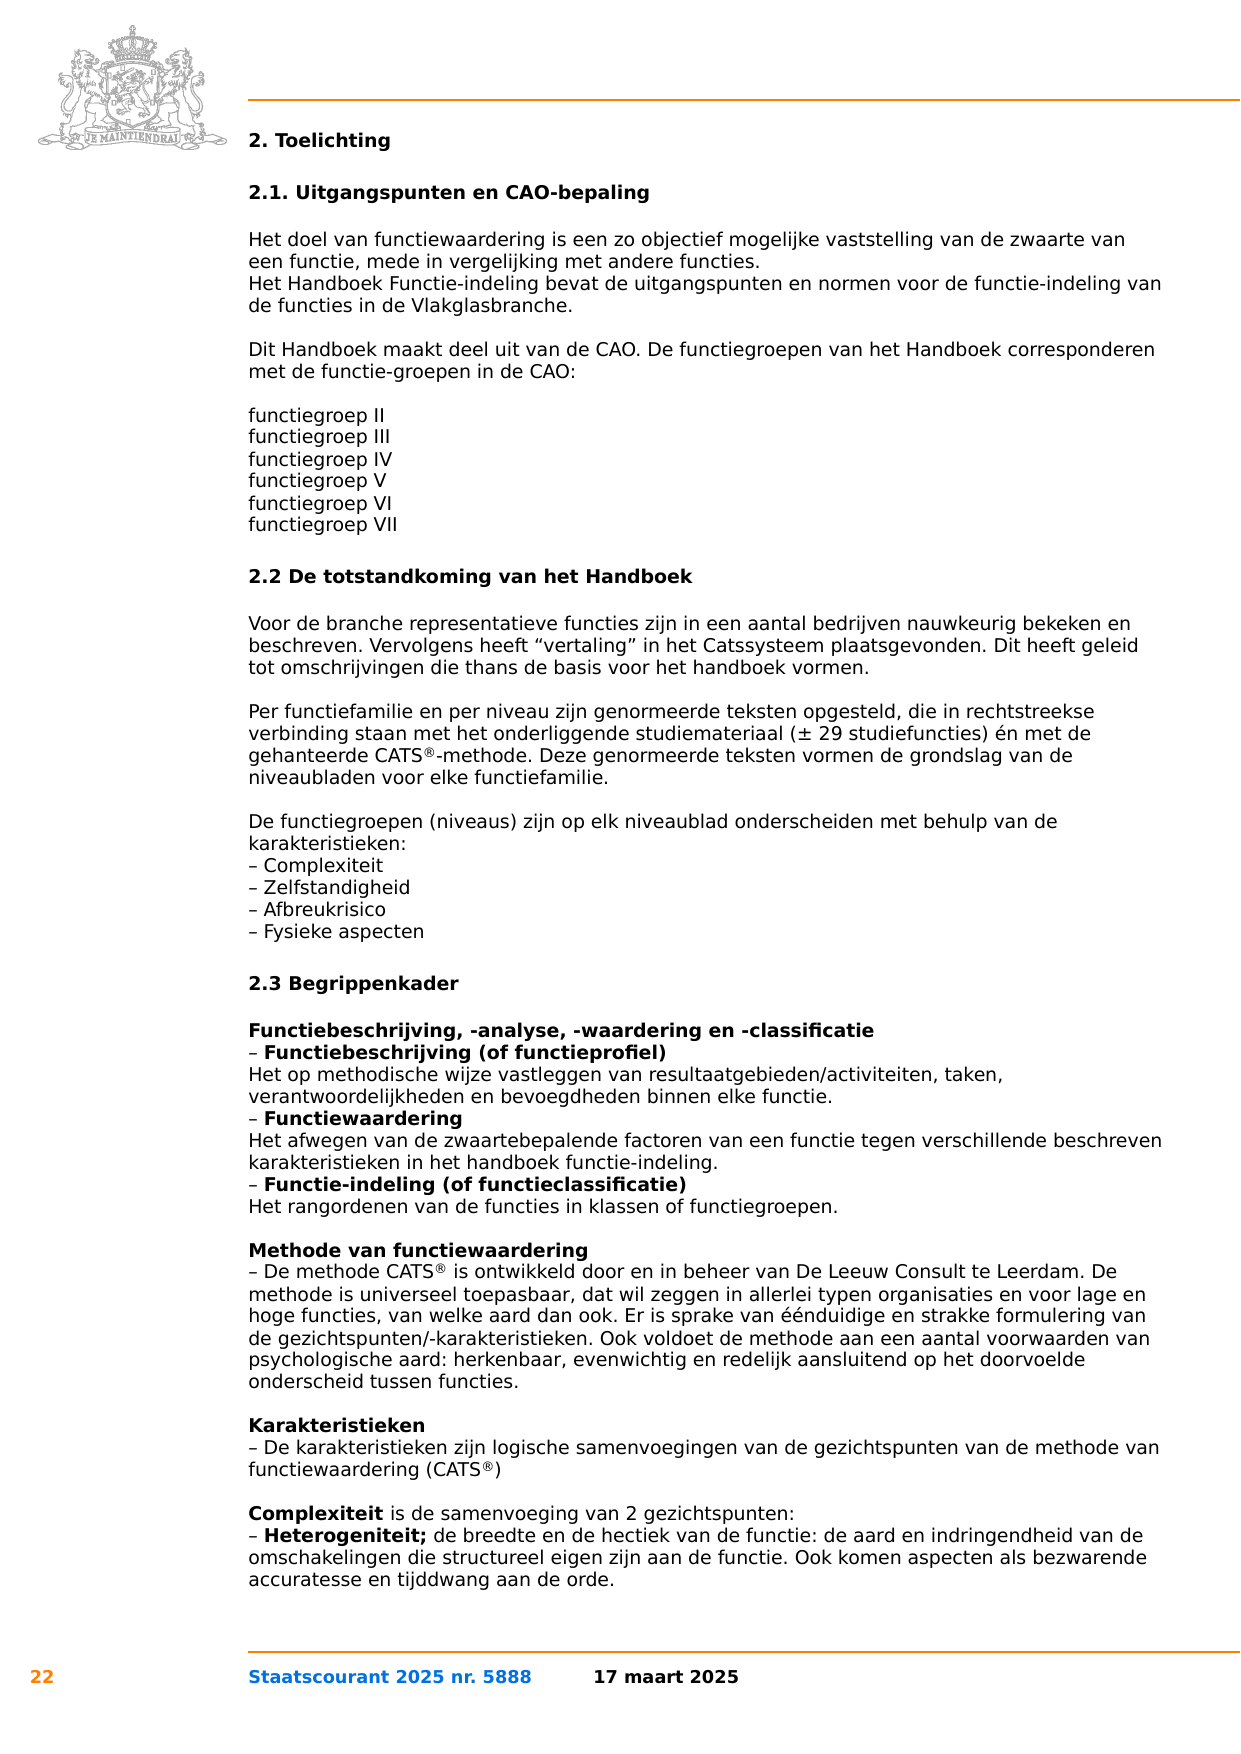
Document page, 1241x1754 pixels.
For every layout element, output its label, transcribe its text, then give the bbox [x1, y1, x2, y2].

text De functiegroepen (niveaus) zijn op elk niveaublad onderscheiden met behulp van de karakteristieken: [248, 811, 1163, 855]
subtitle Methode van functiewaardering [248, 1239, 1163, 1261]
text – Fysieke aspecten [248, 921, 1163, 943]
text – Complexiteit [248, 855, 1163, 877]
text – Functiebeschrijving (of functieprofiel) [248, 1042, 1163, 1064]
text – Afbreukrisico [248, 899, 1163, 921]
subtitle 2. Toelichting [248, 130, 1163, 152]
text Het doel van functiewaardering is een zo objectief mogelijke vaststelling van de zwaarte van een functie, mede in vergelijking met andere functies. [248, 229, 1163, 273]
picture [38, 25, 227, 150]
text functiegroep V [248, 470, 1163, 492]
text Per functiefamilie en per niveau zijn genormeerde teksten opgesteld, die in rechtstreekse verbinding staan met het onderliggende studiemateriaal (± 29 studiefuncties) én met de gehanteerde CATS®-methode. Deze genormeerde teksten vormen de grondslag van de niveaubladen voor elke functiefamilie. [248, 701, 1163, 789]
text – Heterogeniteit; de breedte en de hectiek van de functie: de aard en indringendheid van de omschakelingen die structureel eigen zijn aan de functie. Ook komen aspecten als bezwarende accuratesse en tijddwang aan de orde. [248, 1525, 1163, 1591]
text functiegroep II [248, 404, 1163, 426]
text – De methode CATS® is ontwikkeld door en in beheer van De Leeuw Consult te Leerdam. De methode is universeel toepasbaar, dat wil zeggen in allerlei typen organisaties en voor lage en hoge functies, van welke aard dan ook. Er is sprake van éénduidige en strakke formulering van de gezichtspunten/-karakteristieken. Ook voldoet de methode aan een aantal voorwaarden van psychologische aard: herkenbaar, evenwichtig en redelijk aansluitend op het doorvoelde onderscheid tussen functies. [248, 1261, 1163, 1393]
text – Functiewaardering [248, 1108, 1163, 1130]
text Dit Handboek maakt deel uit van de CAO. De functiegroepen van het Handboek corresponderen met de functie-groepen in de CAO: [248, 339, 1163, 383]
text – Functie-indeling (of functieclassificatie) [248, 1174, 1163, 1196]
text Voor de branche representatieve functies zijn in een aantal bedrijven nauwkeurig bekeken en beschreven. Vervolgens heeft “vertaling” in het Catssysteem plaatsgevonden. Dit heeft geleid tot omschrijvingen die thans de basis voor het handboek vormen. [248, 613, 1163, 679]
text functiegroep VI [248, 492, 1163, 514]
text – Zelfstandigheid [248, 877, 1163, 899]
text Het op methodische wijze vastleggen van resultaatgebieden/activiteiten, taken, verantwoordelijkheden en bevoegdheden binnen elke functie. [248, 1064, 1163, 1108]
text Het afwegen van de zwaartebepalende factoren van een functie tegen verschillende beschreven karakteristieken in het handboek functie-indeling. [248, 1130, 1163, 1174]
text functiegroep III [248, 426, 1163, 448]
text – De karakteristieken zijn logische samenvoegingen van de gezichtspunten van de methode van functiewaardering (CATS®) [248, 1437, 1163, 1481]
text Complexiteit is de samenvoeging van 2 gezichtspunten: [248, 1503, 1163, 1525]
subtitle 2.1. Uitgangspunten en CAO-bepaling [248, 182, 1163, 204]
text functiegroep VII [248, 514, 1163, 536]
subtitle Functiebeschrijving, -analyse, -waardering en -classificatie [248, 1020, 1163, 1042]
subtitle Karakteristieken [248, 1415, 1163, 1437]
text functiegroep IV [248, 448, 1163, 470]
subtitle 2.3 Begrippenkader [248, 973, 1163, 995]
subtitle 2.2 De totstandkoming van het Handboek [248, 566, 1163, 588]
text Het rangordenen van de functies in klassen of functiegroepen. [248, 1196, 1163, 1218]
text Het Handboek Functie-indeling bevat de uitgangspunten en normen voor de functie-indeling van de functies in de Vlakglasbranche. [248, 273, 1163, 317]
